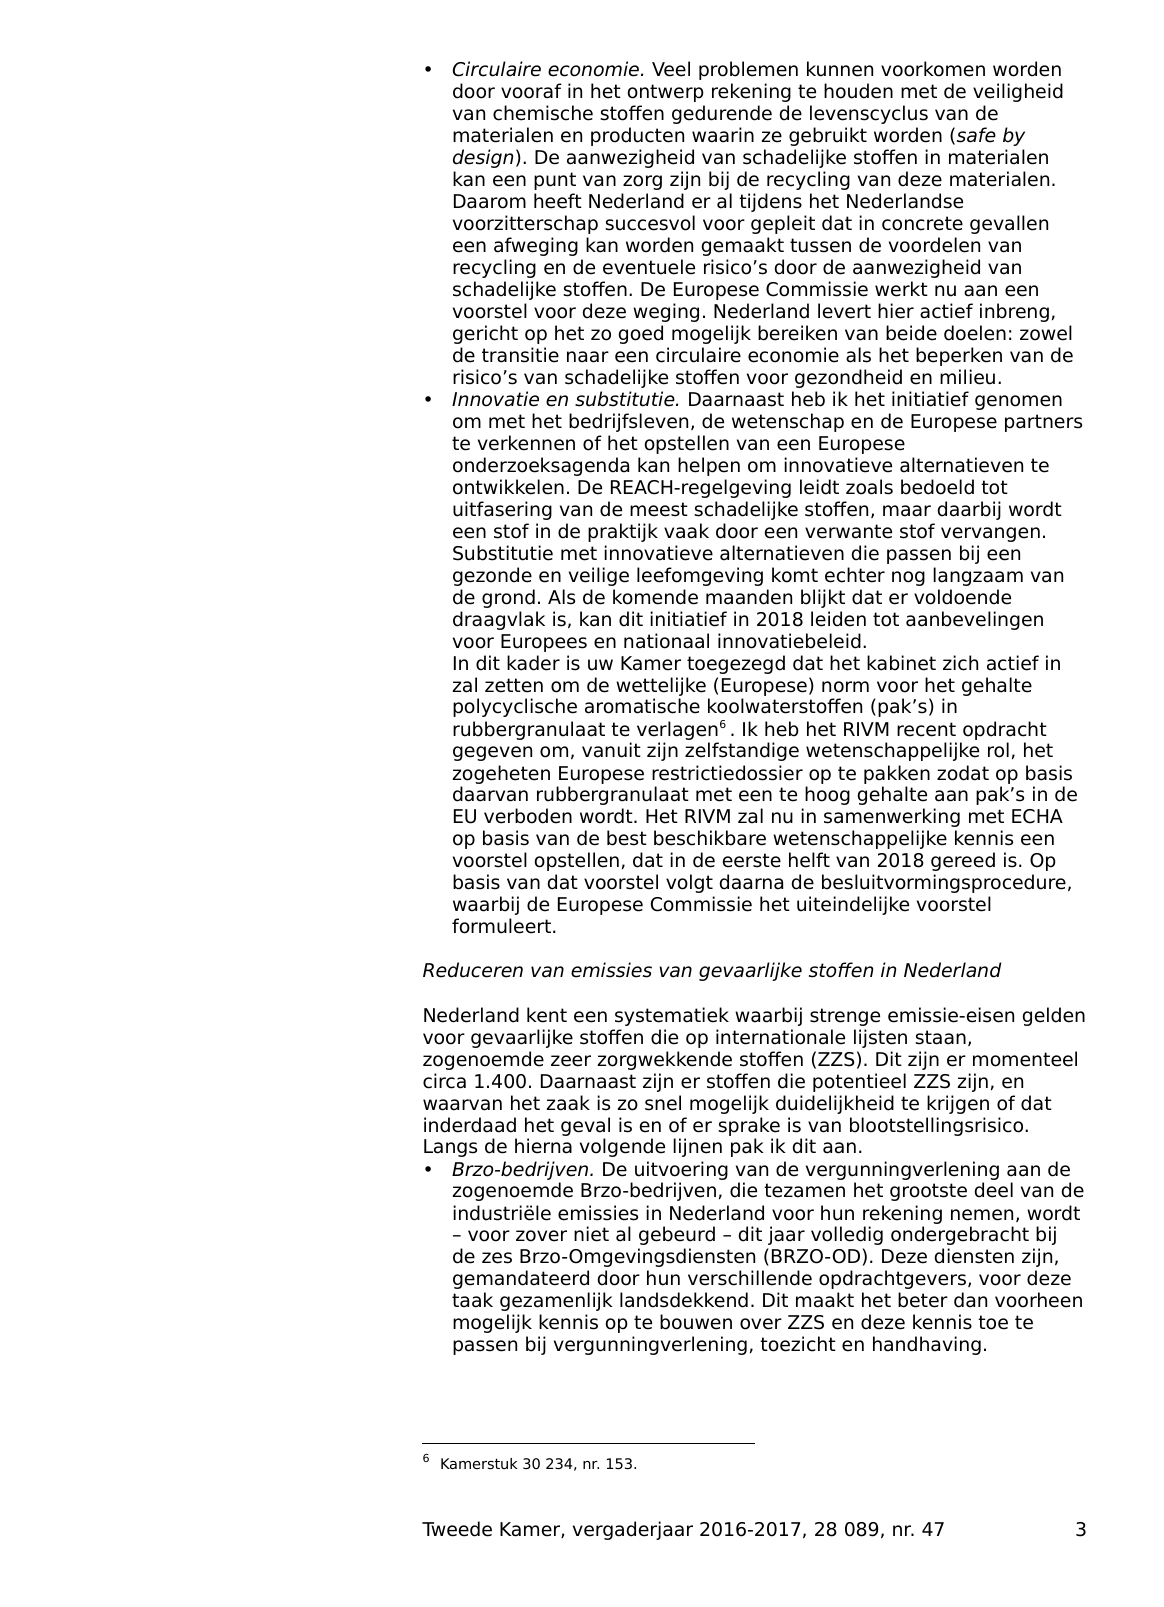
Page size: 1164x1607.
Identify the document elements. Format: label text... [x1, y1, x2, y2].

subtitle Reduceren van emissies van gevaarlijke stoffen in Nederland [422, 960, 1087, 982]
text • Innovatie en substitutie. Daarnaast heb ik het initiatief genomen om met het bedrijfsleven, de wetenschap en de Europese partners te verkennen of het opstellen van een Europese onderzoeksagenda kan helpen om innovatieve alternatieven te ontwikkelen. De REACH-regelgeving leidt zoals bedoeld tot uitfasering van de meest schadelijke stoffen, maar daarbij wordt een stof in de praktijk vaak door een verwante stof vervangen. Substitutie met innovatieve alternatieven die passen bij een gezonde en veilige leefomgeving komt echter nog langzaam van de grond. Als de komende maanden blijkt dat er voldoende draagvlak is, kan dit initiatief in 2018 leiden tot aanbevelingen voor Europees en nationaal innovatiebeleid. [422, 389, 1087, 652]
text Nederland kent een systematiek waarbij strenge emissie-eisen gelden voor gevaarlijke stoffen die op internationale lijsten staan, zogenoemde zeer zorgwekkende stoffen (ZZS). Dit zijn er momenteel circa 1.400. Daarnaast zijn er stoffen die potentieel ZZS zijn, en waarvan het zaak is zo snel mogelijk duidelijkheid te krijgen of dat inderdaad het geval is en of er sprake is van blootstellingsrisico. Langs de hierna volgende lijnen pak ik dit aan. [422, 1004, 1087, 1158]
text Kamerstuk 30 234, nr. 153. [422, 1452, 1087, 1474]
text • Circulaire economie. Veel problemen kunnen voorkomen worden door vooraf in het ontwerp rekening te houden met de veiligheid van chemische stoffen gedurende de levenscyclus van de materialen en producten waarin ze gebruikt worden (safe by design). De aanwezigheid van schadelijke stoffen in materialen kan een punt van zorg zijn bij de recycling van deze materialen. Daarom heeft Nederland er al tijdens het Nederlandse voorzitterschap succesvol voor gepleit dat in concrete gevallen een afweging kan worden gemaakt tussen de voordelen van recycling en de eventuele risico’s door de aanwezigheid van schadelijke stoffen. De Europese Commissie werkt nu aan een voorstel voor deze weging. Nederland levert hier actief inbreng, gericht op het zo goed mogelijk bereiken van beide doelen: zowel de transitie naar een circulaire economie als het beperken van de risico’s van schadelijke stoffen voor gezondheid en milieu. [422, 59, 1087, 389]
text • Brzo-bedrijven. De uitvoering van de vergunningverlening aan de zogenoemde Brzo-bedrijven, die tezamen het grootste deel van de industriële emissies in Nederland voor hun rekening nemen, wordt – voor zover niet al gebeurd – dit jaar volledig ondergebracht bij de zes Brzo-Omgevingsdiensten (BRZO-OD). Deze diensten zijn, gemandateerd door hun verschillende opdrachtgevers, voor deze taak gezamenlijk landsdekkend. Dit maakt het beter dan voorheen mogelijk kennis op te bouwen over ZZS en deze kennis toe te passen bij vergunningverlening, toezicht en handhaving. [422, 1158, 1087, 1356]
text In dit kader is uw Kamer toegezegd dat het kabinet zich actief in zal zetten om de wettelijke (Europese) norm voor het gehalte polycyclische aromatische koolwaterstoffen (pak’s) in rubbergranulaat te verlagen. Ik heb het RIVM recent opdracht gegeven om, vanuit zijn zelfstandige wetenschappelijke rol, het zogeheten Europese restrictiedossier op te pakken zodat op basis daarvan rubbergranulaat met een te hoog gehalte aan pak’s in de EU verboden wordt. Het RIVM zal nu in samenwerking met ECHA op basis van de best beschikbare wetenschappelijke kennis een voorstel opstellen, dat in de eerste helft van 2018 gereed is. Op basis van dat voorstel volgt daarna de besluitvormingsprocedure, waarbij de Europese Commissie het uiteindelijke voorstel formuleert. [452, 652, 1087, 938]
